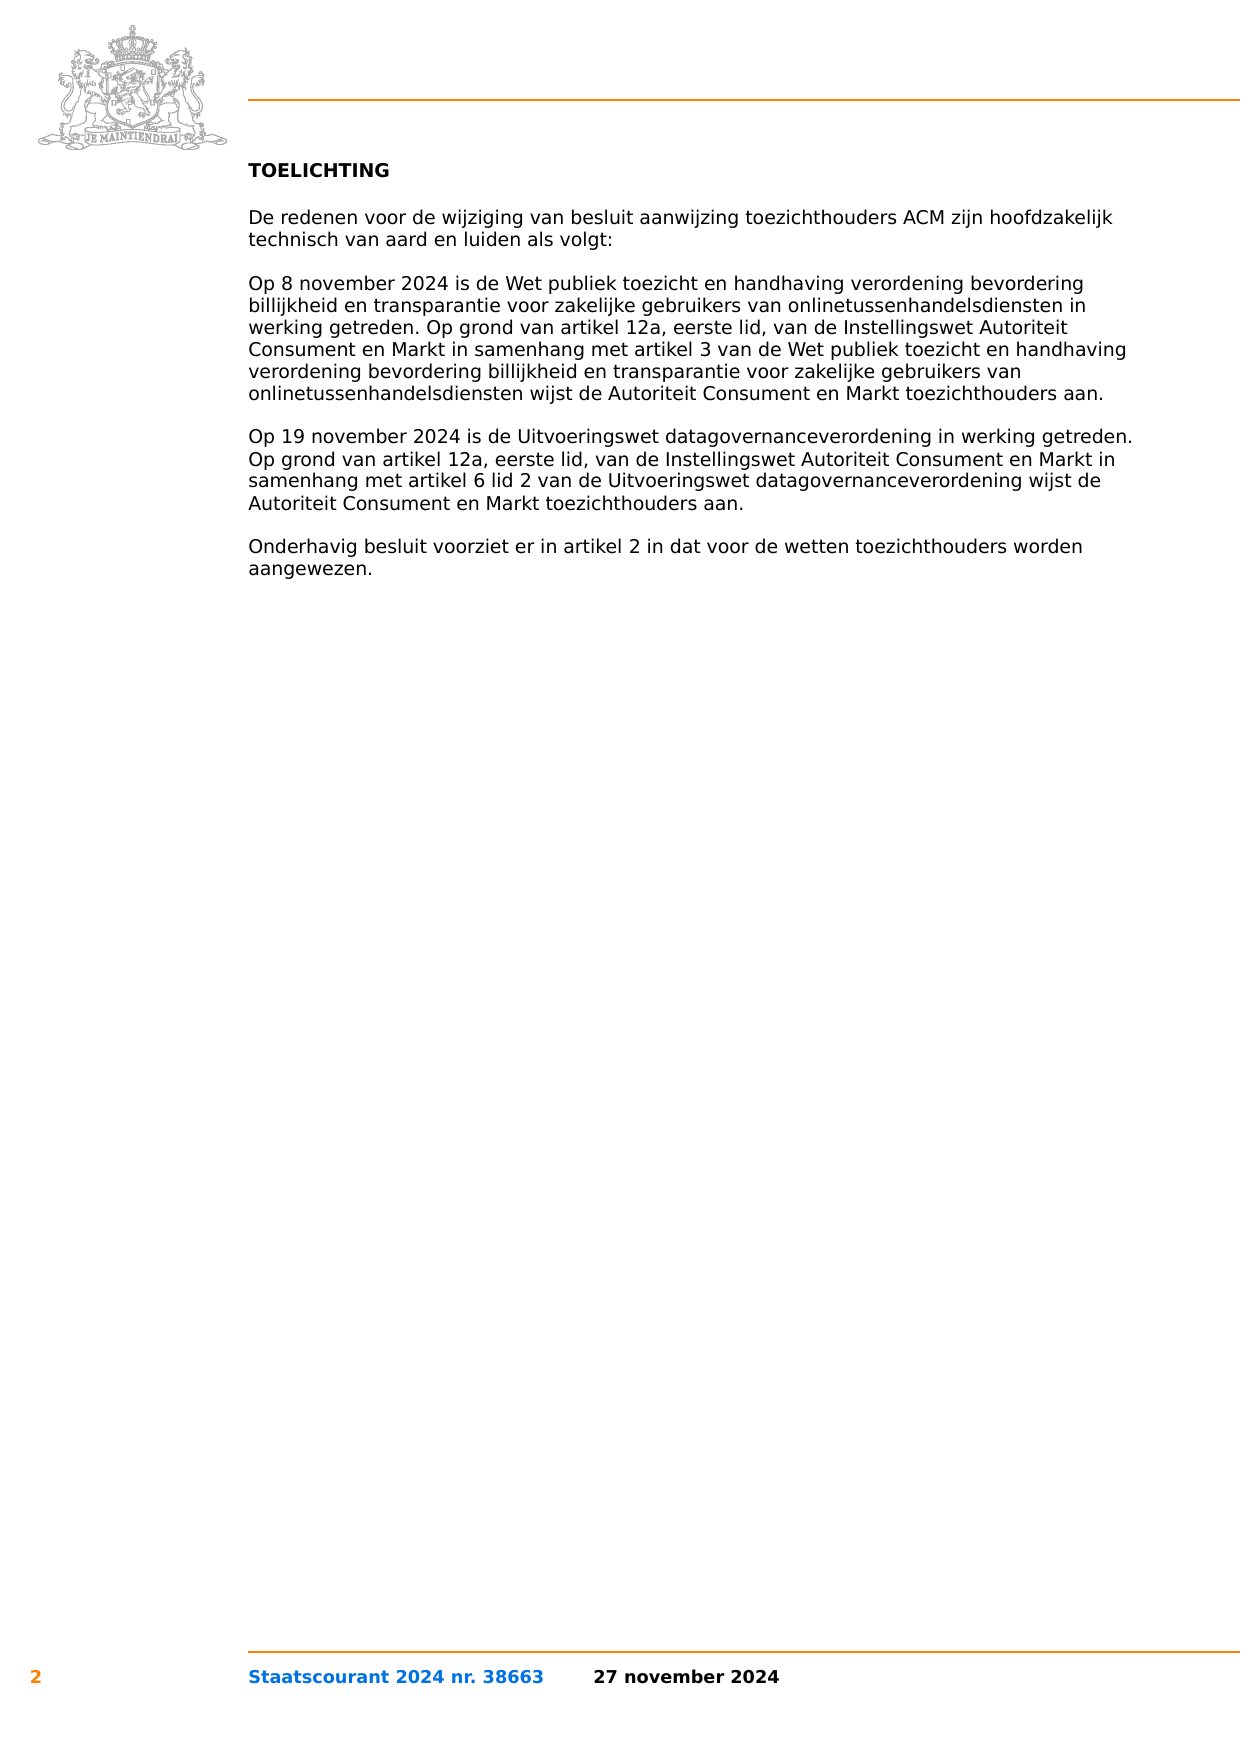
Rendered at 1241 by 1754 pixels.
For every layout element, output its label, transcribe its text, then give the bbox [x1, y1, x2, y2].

text De redenen voor de wijziging van besluit aanwijzing toezichthouders ACM zijn hoofdzakelijk technisch van aard en luiden als volgt: [248, 207, 1163, 251]
text Op 19 november 2024 is de Uitvoeringswet datagovernanceverordening in werking getreden. Op grond van artikel 12a, eerste lid, van de Instellingswet Autoriteit Consument en Markt in samenhang met artikel 6 lid 2 van de Uitvoeringswet datagovernanceverordening wijst de Autoriteit Consument en Markt toezichthouders aan. [248, 426, 1163, 514]
subtitle TOELICHTING [248, 160, 1163, 182]
text Op 8 november 2024 is de Wet publiek toezicht en handhaving verordening bevordering billijkheid en transparantie voor zakelijke gebruikers van onlinetussenhandelsdiensten in werking getreden. Op grond van artikel 12a, eerste lid, van de Instellingswet Autoriteit Consument en Markt in samenhang met artikel 3 van de Wet publiek toezicht en handhaving verordening bevordering billijkheid en transparantie voor zakelijke gebruikers van onlinetussenhandelsdiensten wijst de Autoriteit Consument en Markt toezichthouders aan. [248, 273, 1163, 404]
text Onderhavig besluit voorziet er in artikel 2 in dat voor de wetten toezichthouders worden aangewezen. [248, 536, 1163, 580]
picture [38, 25, 227, 150]
